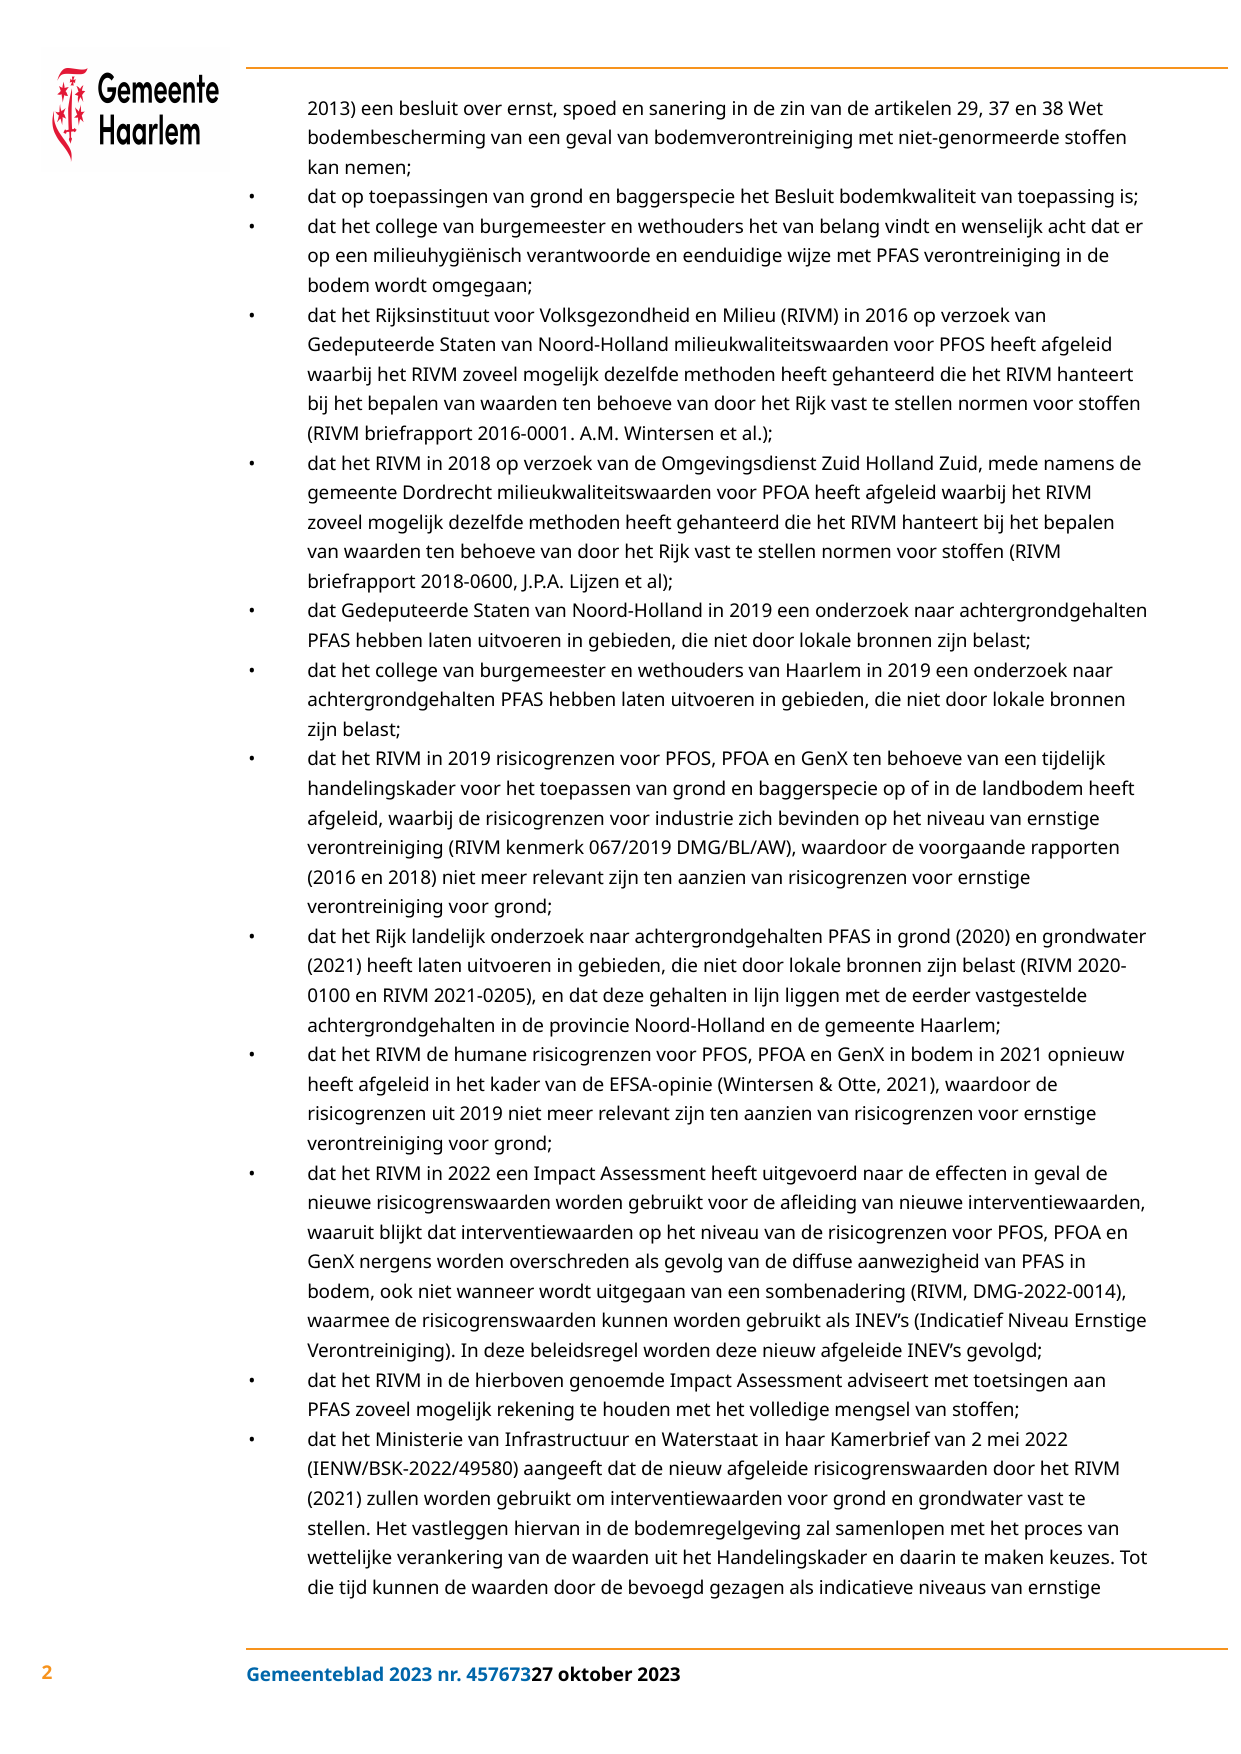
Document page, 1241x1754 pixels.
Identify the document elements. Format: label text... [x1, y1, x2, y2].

list dat het college van burgemeester en wethouders het van belang vindt en wenselijk acht dat er op een milieuhygiënisch verantwoorde en eenduidige wijze met PFAS verontreiniging in de bodem wordt omgegaan; [248, 213, 1152, 298]
list dat op toepassingen van grond en baggerspecie het Besluit bodemkwaliteit van toepassing is; [248, 183, 1152, 209]
picture [41, 47, 231, 172]
list dat het Rijk landelijk onderzoek naar achtergrondgehalten PFAS in grond (2020) en grondwater (2021) heeft laten uitvoeren in gebieden, die niet door lokale bronnen zijn belast (RIVM 2020-0100 en RIVM 2021-0205), en dat deze gehalten in lijn liggen met de eerder vastgestelde achtergrondgehalten in de provincie Noord-Holland en de gemeente Haarlem; [248, 923, 1152, 1038]
list dat het RIVM in de hierboven genoemde Impact Assessment adviseert met toetsingen aan PFAS zoveel mogelijk rekening te houden met het volledige mengsel van stoffen; [248, 1367, 1152, 1422]
list dat het RIVM in 2019 risicogrenzen voor PFOS, PFOA en GenX ten behoeve van een tijdelijk handelingskader voor het toepassen van grond en baggerspecie op of in de landbodem heeft afgeleid, waarbij de risicogrenzen voor industrie zich bevinden op het niveau van ernstige verontreiniging (RIVM kenmerk 067/2019 DMG/BL/AW), waardoor de voorgaande rapporten (2016 en 2018) niet meer relevant zijn ten aanzien van risicogrenzen voor ernstige verontreiniging voor grond; [248, 746, 1152, 919]
list dat het Ministerie van Infrastructuur en Waterstaat in haar Kamerbrief van 2 mei 2022 (IENW/BSK-2022/49580) aangeeft dat de nieuw afgeleide risicogrenswaarden door het RIVM (2021) zullen worden gebruikt om interventiewaarden voor grond en grondwater vast te stellen. Het vastleggen hiervan in de bodemregelgeving zal samenlopen met het proces van wettelijke verankering van de waarden uit het Handelingskader en daarin te maken keuzes. Tot die tijd kunnen de waarden door de bevoegd gezagen als indicatieve niveaus van ernstige [248, 1426, 1152, 1600]
list dat het RIVM de humane risicogrenzen voor PFOS, PFOA en GenX in bodem in 2021 opnieuw heeft afgeleid in het kader van de EFSA-opinie (Wintersen & Otte, 2021), waardoor de risicogrenzen uit 2019 niet meer relevant zijn ten aanzien van risicogrenzen voor ernstige verontreiniging voor grond; [248, 1041, 1152, 1156]
list dat het RIVM in 2022 een Impact Assessment heeft uitgevoerd naar de effecten in geval de nieuwe risicogrenswaarden worden gebruikt voor de afleiding van nieuwe interventiewaarden, waaruit blijkt dat interventiewaarden op het niveau van de risicogrenzen voor PFOS, PFOA en GenX nergens worden overschreden als gevolg van de diffuse aanwezigheid van PFAS in bodem, ook niet wanneer wordt uitgegaan van een sombenadering (RIVM, DMG-2022-0014), waarmee de risicogrenswaarden kunnen worden gebruikt als INEV’s (Indicatief Niveau Ernstige Verontreiniging). In deze beleidsregel worden deze nieuw afgeleide INEV’s gevolgd; [248, 1160, 1152, 1363]
list dat het college van burgemeester en wethouders van Haarlem in 2019 een onderzoek naar achtergrondgehalten PFAS hebben laten uitvoeren in gebieden, die niet door lokale bronnen zijn belast; [248, 657, 1152, 742]
list dat het Rijksinstituut voor Volksgezondheid en Milieu (RIVM) in 2016 op verzoek van Gedeputeerde Staten van Noord-Holland milieukwaliteitswaarden voor PFOS heeft afgeleid waarbij het RIVM zoveel mogelijk dezelfde methoden heeft gehanteerd die het RIVM hanteert bij het bepalen van waarden ten behoeve van door het Rijk vast te stellen normen voor stoffen (RIVM briefrapport 2016-0001. A.M. Wintersen et al.); [248, 302, 1152, 446]
list dat het RIVM in 2018 op verzoek van de Omgevingsdienst Zuid Holland Zuid, mede namens de gemeente Dordrecht milieukwaliteitswaarden voor PFOA heeft afgeleid waarbij het RIVM zoveel mogelijk dezelfde methoden heeft gehanteerd die het RIVM hanteert bij het bepalen van waarden ten behoeve van door het Rijk vast te stellen normen voor stoffen (RIVM briefrapport 2018-0600, J.P.A. Lijzen et al); [248, 450, 1152, 594]
list 2013) een besluit over ernst, spoed en sanering in de zin van de artikelen 29, 37 en 38 Wet bodembescherming van een geval van bodemverontreiniging met niet-genormeerde stoffen kan nemen; [248, 95, 1152, 180]
list dat Gedeputeerde Staten van Noord-Holland in 2019 een onderzoek naar achtergrondgehalten PFAS hebben laten uitvoeren in gebieden, die niet door lokale bronnen zijn belast; [248, 598, 1152, 653]
